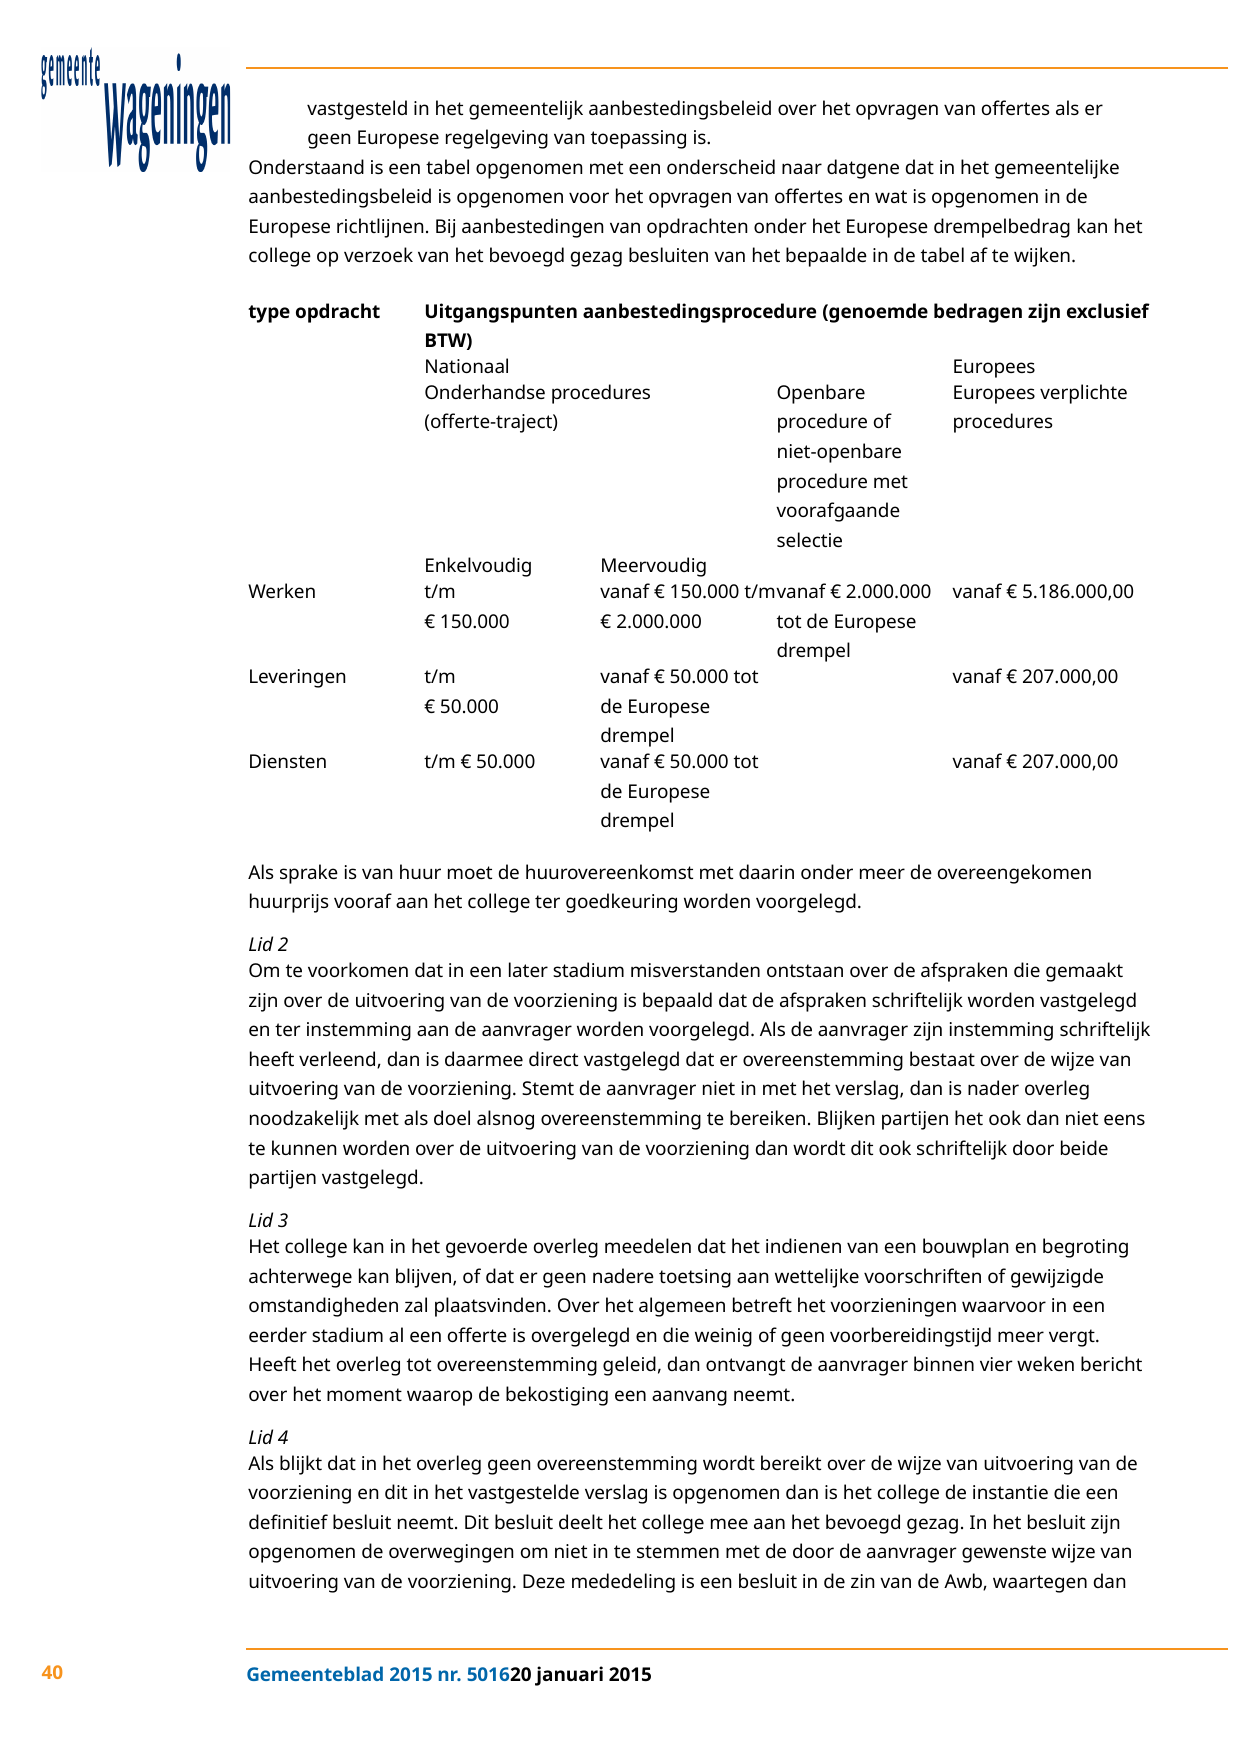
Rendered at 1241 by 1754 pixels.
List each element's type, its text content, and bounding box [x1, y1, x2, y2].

table_cell t/m € 50.000 [424, 663, 600, 748]
table_cell Enkelvoudig [424, 553, 600, 578]
table_cell [248, 379, 424, 553]
text Als blijkt dat in het overleg geen overeenstemming wordt bereikt over de wijze van uitvoering van de voorziening en dit in het vastgestelde verslag is opgenomen dan is het college de instantie die een definitief besluit neemt. Dit besluit deelt het college mee aan het bevoegd gezag. In het besluit zijn opgenomen de overwegingen om niet in te stemmen met de door de aanvrager gewenste wijze van uitvoering van de voorziening. Deze mededeling is een besluit in de zin van de Awb, waartegen dan [248, 1450, 1152, 1594]
table_cell [776, 663, 952, 748]
table_cell vanaf € 50.000 tot de Europese drempel [600, 663, 776, 748]
table_cell [776, 748, 952, 833]
table_cell t/m € 150.000 [424, 579, 600, 663]
text Lid 3 [248, 1207, 1152, 1233]
table_cell vanaf € 207.000,00 [953, 663, 1152, 748]
table_cell vanaf € 50.000 tot de Europese drempel [600, 748, 776, 833]
table_cell [776, 553, 952, 578]
table_header type opdracht [248, 298, 424, 353]
text Lid 2 [248, 932, 1152, 957]
table_cell Leveringen [248, 663, 424, 748]
text Lid 4 [248, 1424, 1152, 1450]
table_cell vanaf € 150.000 t/m € 2.000.000 [600, 579, 776, 663]
text Het college kan in het gevoerde overleg meedelen dat het indienen van een bouwplan en begroting achterwege kan blijven, of dat er geen nadere toetsing aan wettelijke voorschriften of gewijzigde omstandigheden zal plaatsvinden. Over het algemeen betreft het voorzieningen waarvoor in een eerder stadium al een offerte is overgelegd en die weinig of geen voorbereidingstijd meer vergt. Heeft het overleg tot overeenstemming geleid, dan ontvangt de aanvrager binnen vier weken bericht over het moment waarop de bekostiging een aanvang neemt. [248, 1233, 1152, 1407]
table_cell Onderhandse procedures (offerte-traject) [424, 379, 776, 553]
text Als sprake is van huur moet de huurovereenkomst met daarin onder meer de overeengekomen huurprijs vooraf aan het college ter goedkeuring worden voorgelegd. [248, 859, 1152, 914]
text Om te voorkomen dat in een later stadium misverstanden ontstaan over de afspraken die gemaakt zijn over de uitvoering van de voorziening is bepaald dat de afspraken schriftelijk worden vastgelegd en ter instemming aan de aanvrager worden voorgelegd. Als de aanvrager zijn instemming schriftelijk heeft verleend, dan is daarmee direct vastgelegd dat er overeenstemming bestaat over de wijze van uitvoering van de voorziening. Stemt de aanvrager niet in met het verslag, dan is nader overleg noodzakelijk met als doel alsnog overeenstemming te bereiken. Blijken partijen het ook dan niet eens te kunnen worden over de uitvoering van de voorziening dan wordt dit ook schriftelijk door beide partijen vastgelegd. [248, 957, 1152, 1190]
table_cell [248, 553, 424, 578]
table_cell vanaf € 2.000.000 tot de Europese drempel [776, 579, 952, 663]
table_cell Europees verplichte procedures [953, 379, 1152, 553]
table_cell vanaf € 207.000,00 [953, 748, 1152, 833]
table_cell Nationaal [424, 353, 952, 379]
table_cell Meervoudig [600, 553, 776, 578]
table_cell Openbare procedure of niet-openbare procedure met voorafgaande selectie [776, 379, 952, 553]
text Onderstaand is een tabel opgenomen met een onderscheid naar datgene dat in het gemeentelijke aanbestedingsbeleid is opgenomen voor het opvragen van offertes en wat is opgenomen in de Europese richtlijnen. Bij aanbestedingen van opdrachten onder het Europese drempelbedrag kan het college op verzoek van het bevoegd gezag besluiten van het bepaalde in de tabel af te wijken. [248, 154, 1152, 268]
table_header Uitgangspunten aanbestedingsprocedure (genoemde bedragen zijn exclusief BTW) [424, 298, 1152, 353]
table_cell Europees [953, 353, 1152, 379]
table_cell Diensten [248, 748, 424, 833]
table_cell [248, 353, 424, 379]
table_cell [953, 553, 1152, 578]
table_cell Werken [248, 579, 424, 663]
picture [41, 47, 231, 172]
table_cell t/m € 50.000 [424, 748, 600, 833]
list vastgesteld in het gemeentelijk aanbestedingsbeleid over het opvragen van offertes als er geen Europese regelgeving van toepassing is. [248, 95, 1152, 150]
table_cell vanaf € 5.186.000,00 [953, 579, 1152, 663]
